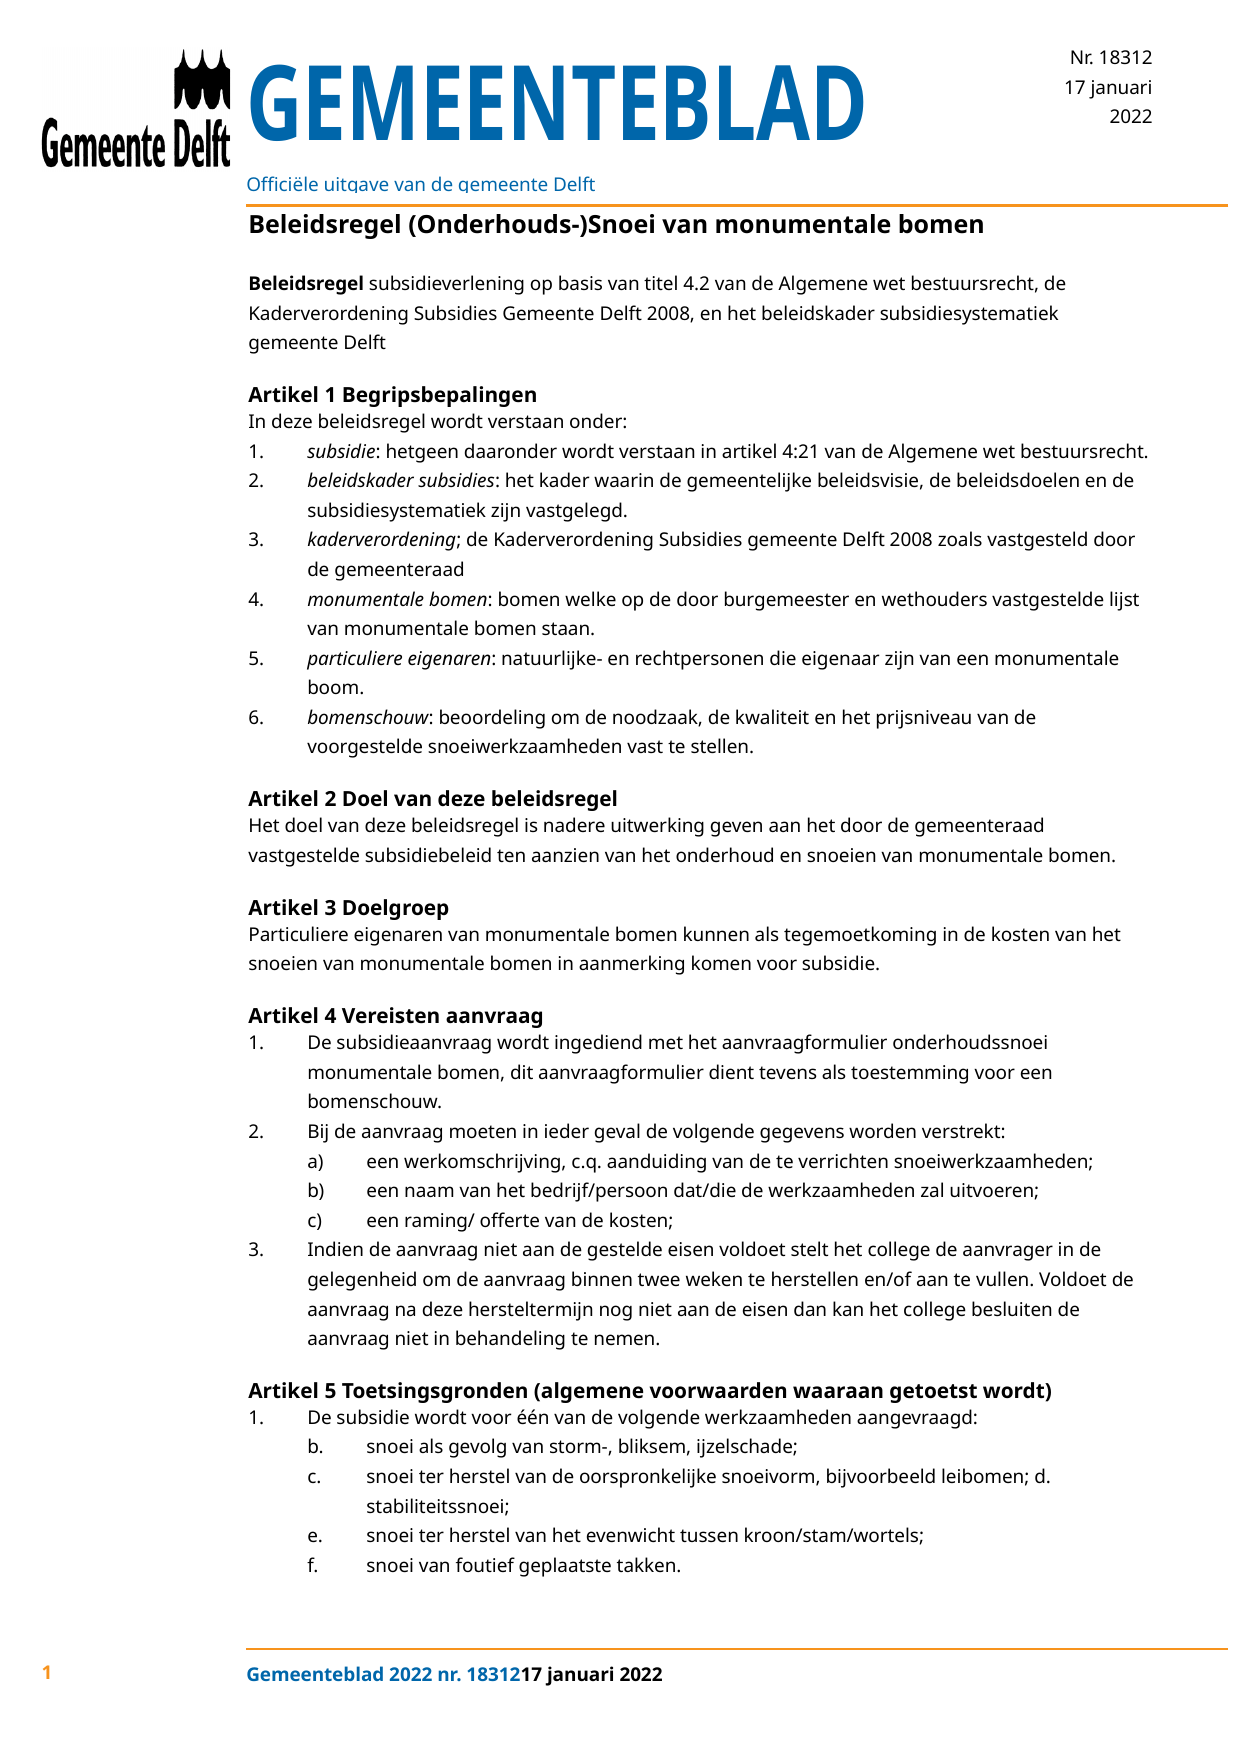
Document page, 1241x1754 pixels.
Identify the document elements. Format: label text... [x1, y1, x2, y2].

text Artikel 4 Vereisten aanvraag [248, 1001, 1152, 1029]
list Indien de aanvraag niet aan de gestelde eisen voldoet stelt het college de aanvrager in de gelegenheid om de aanvraag binnen twee weken te herstellen en/of aan te vullen. Voldoet de aanvraag na deze hersteltermijn nog niet aan de eisen dan kan het college besluiten de aanvraag niet in behandeling te nemen. [248, 1237, 1152, 1351]
list De subsidie wordt voor één van de volgende werkzaamheden aangevraagd: [248, 1404, 1152, 1430]
list De subsidieaanvraag wordt ingediend met het aanvraagformulier onderhoudssnoei monumentale bomen, dit aanvraagformulier dient tevens als toestemming voor een bomenschouw. [248, 1029, 1152, 1114]
list een werkomschrijving, c.q. aanduiding van de te verrichten snoeiwerkzaamheden; [307, 1148, 1152, 1173]
list bomenschouw: beoordeling om de noodzaak, de kwaliteit en het prijsniveau van de voorgestelde snoeiwerkzaamheden vast te stellen. [248, 704, 1152, 759]
text Particuliere eigenaren van monumentale bomen kunnen als tegemoetkoming in de kosten van het snoeien van monumentale bomen in aanmerking komen voor subsidie. [248, 921, 1152, 976]
list kaderverordening; de Kaderverordening Subsidies gemeente Delft 2008 zoals vastgesteld door de gemeenteraad [248, 527, 1152, 582]
list subsidie: hetgeen daaronder wordt verstaan in artikel 4:21 van de Algemene wet bestuursrecht. [248, 438, 1152, 464]
list snoei ter herstel van de oorspronkelijke snoeivorm, bijvoorbeeld leibomen; d. stabiliteitssnoei; [307, 1463, 1152, 1519]
list snoei ter herstel van het evenwicht tussen kroon/stam/wortels; [307, 1522, 1152, 1548]
text Artikel 3 Doelgroep [248, 893, 1152, 921]
text Artikel 5 Toetsingsgronden (algemene voorwaarden waaraan getoetst wordt) [248, 1376, 1152, 1404]
list een raming/ offerte van de kosten; [307, 1207, 1152, 1233]
list snoei als gevolg van storm-, bliksem, ijzelschade; [307, 1434, 1152, 1459]
list monumentale bomen: bomen welke op de door burgemeester en wethouders vastgestelde lijst van monumentale bomen staan. [248, 586, 1152, 641]
picture [41, 47, 231, 172]
list beleidskader subsidies: het kader waarin de gemeentelijke beleidsvisie, de beleidsdoelen en de subsidiesystematiek zijn vastgelegd. [248, 467, 1152, 523]
text In deze beleidsregel wordt verstaan onder: [248, 408, 1152, 434]
list Bij de aanvraag moeten in ieder geval de volgende gegevens worden verstrekt: [248, 1118, 1152, 1144]
text Artikel 1 Begripsbepalingen [248, 380, 1152, 408]
list snoei van foutief geplaatste takken. [307, 1552, 1152, 1578]
text Beleidsregel subsidieverlening op basis van titel 4.2 van de Algemene wet bestuursrecht, de Kaderverordening Subsidies Gemeente Delft 2008, en het beleidskader subsidiesystematiek gemeente Delft [248, 270, 1152, 355]
list een naam van het bedrijf/persoon dat/die de werkzaamheden zal uitvoeren; [307, 1177, 1152, 1203]
text Beleidsregel (Onderhouds-)Snoei van monumentale bomen [248, 207, 1152, 241]
text Het doel van deze beleidsregel is nadere uitwerking geven aan het door de gemeenteraad vastgestelde subsidiebeleid ten aanzien van het onderhoud en snoeien van monumentale bomen. [248, 813, 1152, 868]
list particuliere eigenaren: natuurlijke- en rechtpersonen die eigenaar zijn van een monumentale boom. [248, 645, 1152, 700]
text Artikel 2 Doel van deze beleidsregel [248, 784, 1152, 813]
